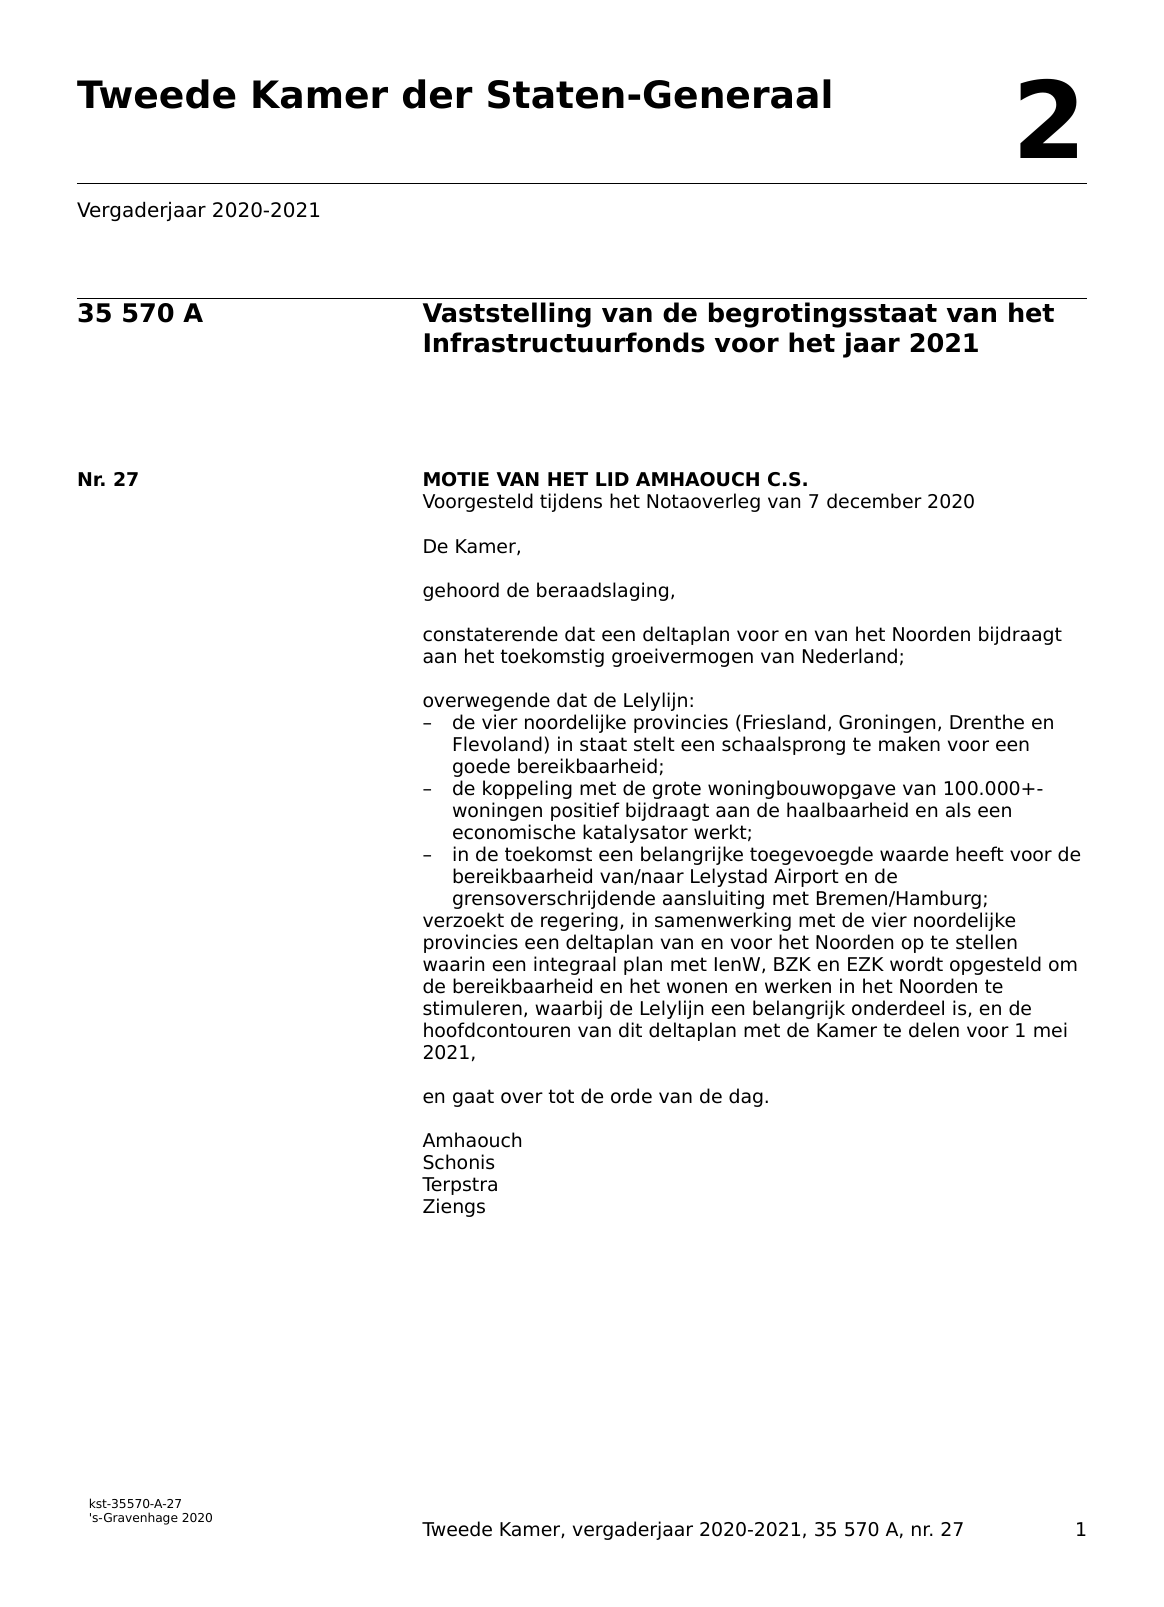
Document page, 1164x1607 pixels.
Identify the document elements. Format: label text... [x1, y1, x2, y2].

subtitle 35 570 A Vaststelling van de begrotingsstaat van het Infrastructuurfonds voor het jaar 2021 [77, 299, 1087, 358]
text – de koppeling met de grote woningbouwopgave van 100.000+-woningen positief bijdraagt aan de haalbaarheid en als een economische katalysator werkt; [422, 778, 1087, 844]
text – in de toekomst een belangrijke toegevoegde waarde heeft voor de bereikbaarheid van/naar Lelystad Airport en de grensoverschrijdende aansluiting met Bremen/Hamburg; [422, 844, 1087, 910]
text – de vier noordelijke provincies (Friesland, Groningen, Drenthe en Flevoland) in staat stelt een schaalsprong te maken voor een goede bereikbaarheid; [422, 712, 1087, 778]
text Voorgesteld tijdens het Notaoverleg van 7 december 2020 [422, 491, 1087, 513]
text overwegende dat de Lelylijn: [422, 690, 1087, 712]
text Ziengs [422, 1196, 1087, 1218]
text Schonis [422, 1152, 1087, 1174]
table_cell Vergaderjaar 2020-2021 [77, 184, 1087, 298]
text kst-35570-A-27 [88, 1497, 323, 1511]
text constaterende dat een deltaplan voor en van het Noorden bijdraagt aan het toekomstig groeivermogen van Nederland; [422, 624, 1087, 668]
text en gaat over tot de orde van de dag. [422, 1086, 1087, 1108]
text De Kamer, [422, 536, 1087, 557]
table_header Tweede Kamer der Staten-Generaal [77, 59, 886, 183]
text 's-Gravenhage 2020 [88, 1511, 323, 1525]
table_header 2 [886, 59, 1087, 183]
text Terpstra [422, 1174, 1087, 1196]
text Amhaouch [422, 1130, 1087, 1152]
subtitle Nr. 27 MOTIE VAN HET LID AMHAOUCH C.S. [77, 469, 1087, 491]
text gehoord de beraadslaging, [422, 580, 1087, 602]
text verzoekt de regering, in samenwerking met de vier noordelijke provincies een deltaplan van en voor het Noorden op te stellen waarin een integraal plan met IenW, BZK en EZK wordt opgesteld om de bereikbaarheid en het wonen en werken in het Noorden te stimuleren, waarbij de Lelylijn een belangrijk onderdeel is, en de hoofdcontouren van dit deltaplan met de Kamer te delen voor 1 mei 2021, [422, 910, 1087, 1064]
